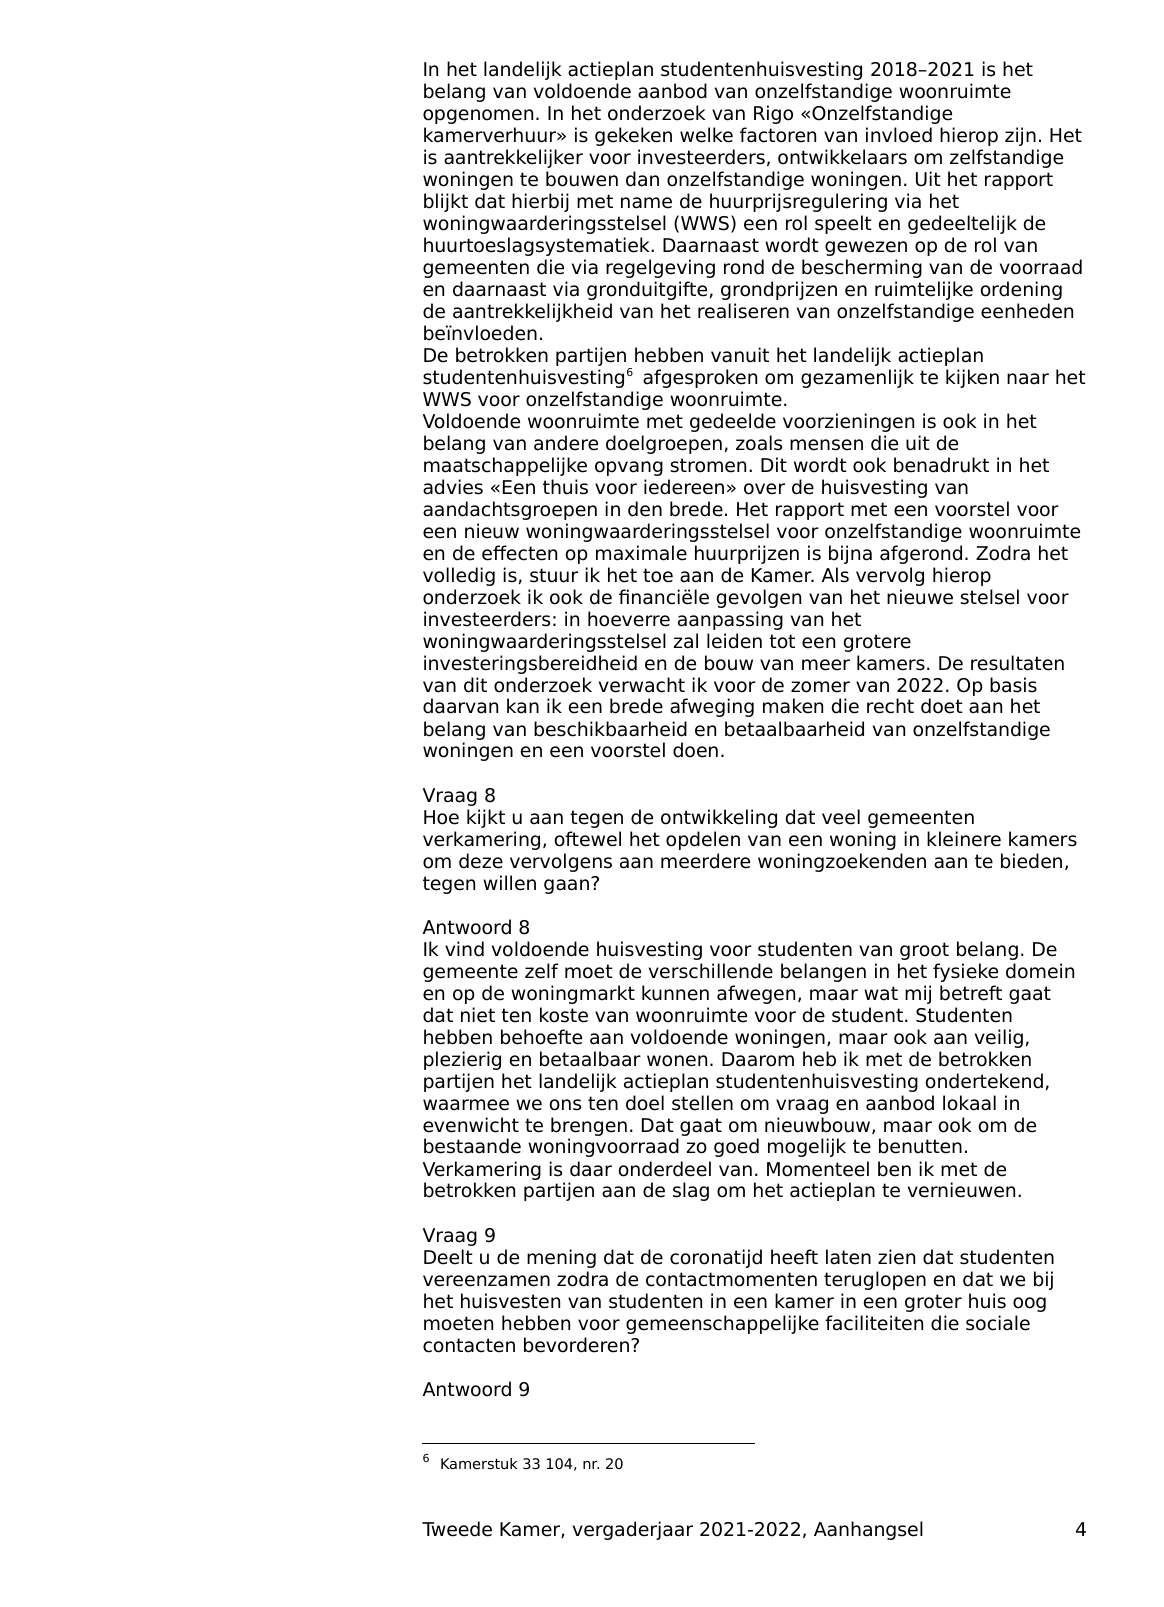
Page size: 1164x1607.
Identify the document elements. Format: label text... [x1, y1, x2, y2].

text Ik vind voldoende huisvesting voor studenten van groot belang. De gemeente zelf moet de verschillende belangen in het fysieke domein en op de woningmarkt kunnen afwegen, maar wat mij betreft gaat dat niet ten koste van woonruimte voor de student. Studenten hebben behoefte aan voldoende woningen, maar ook aan veilig, plezierig en betaalbaar wonen. Daarom heb ik met de betrokken partijen het landelijk actieplan studentenhuisvesting ondertekend, waarmee we ons ten doel stellen om vraag en aanbod lokaal in evenwicht te brengen. Dat gaat om nieuwbouw, maar ook om de bestaande woningvoorraad zo goed mogelijk te benutten. Verkamering is daar onderdeel van. Momenteel ben ik met de betrokken partijen aan de slag om het actieplan te vernieuwen. [422, 939, 1087, 1202]
text Antwoord 9 [422, 1379, 1087, 1401]
text Deelt u de mening dat de coronatijd heeft laten zien dat studenten vereenzamen zodra de contactmomenten teruglopen en dat we bij het huisvesten van studenten in een kamer in een groter huis oog moeten hebben voor gemeenschappelijke faciliteiten die sociale contacten bevorderen? [422, 1247, 1087, 1356]
text Vraag 9 [422, 1224, 1087, 1247]
text Kamerstuk 33 104, nr. 20 [422, 1452, 1087, 1474]
text In het landelijk actieplan studentenhuisvesting 2018–2021 is het belang van voldoende aanbod van onzelfstandige woonruimte opgenomen. In het onderzoek van Rigo «Onzelfstandige kamerverhuur» is gekeken welke factoren van invloed hierop zijn. Het is aantrekkelijker voor investeerders, ontwikkelaars om zelfstandige woningen te bouwen dan onzelfstandige woningen. Uit het rapport blijkt dat hierbij met name de huurprijsregulering via het woningwaarderingsstelsel (WWS) een rol speelt en gedeeltelijk de huurtoeslagsystematiek. Daarnaast wordt gewezen op de rol van gemeenten die via regelgeving rond de bescherming van de voorraad en daarnaast via gronduitgifte, grondprijzen en ruimtelijke ordening de aantrekkelijkheid van het realiseren van onzelfstandige eenheden beïnvloeden. [422, 59, 1087, 345]
text Voldoende woonruimte met gedeelde voorzieningen is ook in het belang van andere doelgroepen, zoals mensen die uit de maatschappelijke opvang stromen. Dit wordt ook benadrukt in het advies «Een thuis voor iedereen» over de huisvesting van aandachtsgroepen in den brede. Het rapport met een voorstel voor een nieuw woningwaarderingsstelsel voor onzelfstandige woonruimte en de effecten op maximale huurprijzen is bijna afgerond. Zodra het volledig is, stuur ik het toe aan de Kamer. Als vervolg hierop onderzoek ik ook de financiële gevolgen van het nieuwe stelsel voor investeerders: in hoeverre aanpassing van het woningwaarderingsstelsel zal leiden tot een grotere investeringsbereidheid en de bouw van meer kamers. De resultaten van dit onderzoek verwacht ik voor de zomer van 2022. Op basis daarvan kan ik een brede afweging maken die recht doet aan het belang van beschikbaarheid en betaalbaarheid van onzelfstandige woningen en een voorstel doen. [422, 411, 1087, 762]
text Hoe kijkt u aan tegen de ontwikkeling dat veel gemeenten verkamering, oftewel het opdelen van een woning in kleinere kamers om deze vervolgens aan meerdere woningzoekenden aan te bieden, tegen willen gaan? [422, 807, 1087, 894]
text Vraag 8 [422, 784, 1087, 807]
text Antwoord 8 [422, 917, 1087, 939]
text De betrokken partijen hebben vanuit het landelijk actieplan studentenhuisvesting afgesproken om gezamenlijk te kijken naar het WWS voor onzelfstandige woonruimte. [422, 345, 1087, 411]
